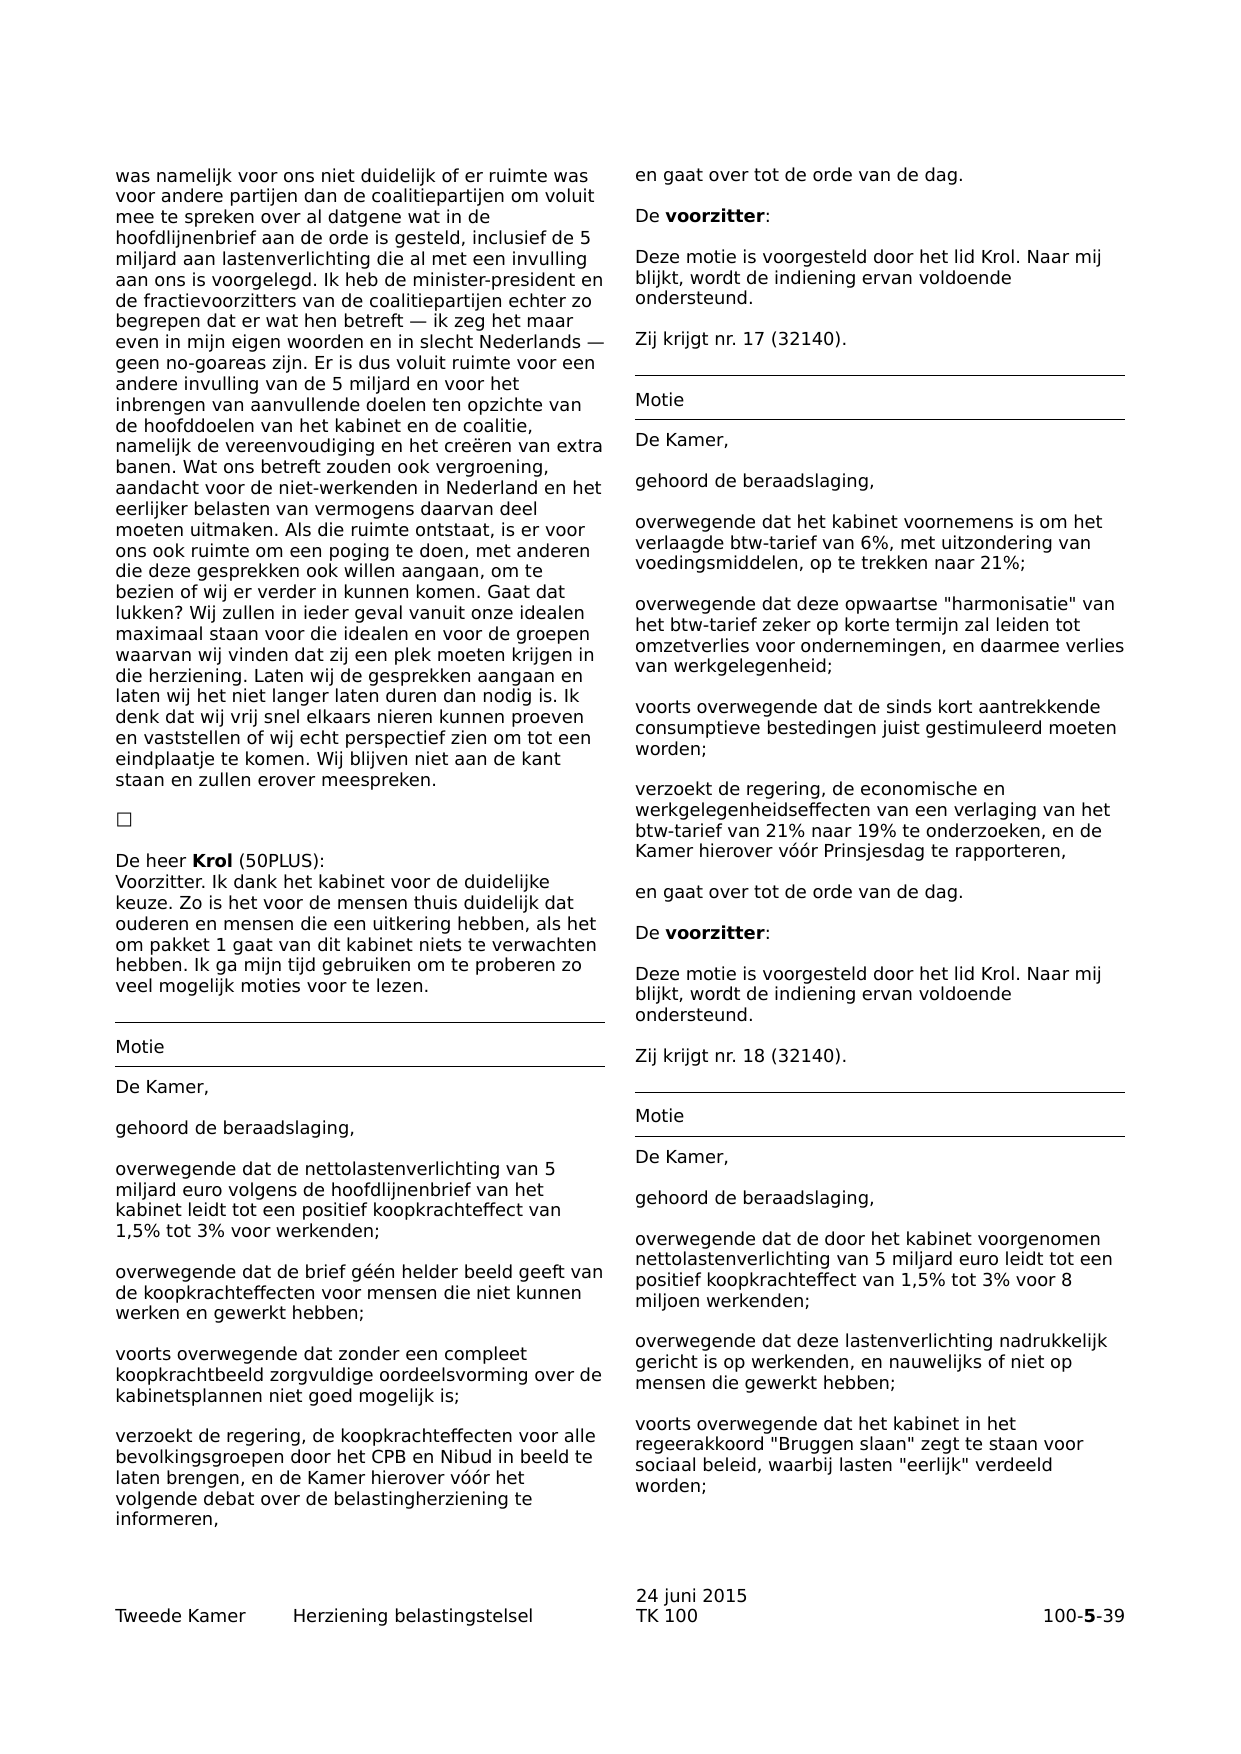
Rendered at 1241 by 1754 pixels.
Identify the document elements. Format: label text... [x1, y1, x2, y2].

text Zij krijgt nr. 17 (32140). [635, 329, 1125, 350]
text De heer Krol (50PLUS): [115, 851, 605, 872]
text overwegende dat de door het kabinet voorgenomen nettolastenverlichting van 5 miljard euro leidt tot een positief koopkrachteffect van 1,5% tot 3% voor 8 miljoen werkenden; [635, 1228, 1125, 1311]
text gehoord de beraadslaging, [635, 471, 1125, 492]
text Motie [115, 1037, 605, 1057]
text De voorzitter: [635, 206, 1125, 227]
text Deze motie is voorgesteld door het lid Krol. Naar mij blijkt, wordt de indiening ervan voldoende ondersteund. [635, 963, 1125, 1026]
text Zij krijgt nr. 18 (32140). [635, 1046, 1125, 1066]
text voorts overwegende dat zonder een compleet koopkrachtbeeld zorgvuldige oordeelsvorming over de kabinetsplannen niet goed mogelijk is; [115, 1344, 605, 1406]
text verzoekt de regering, de koopkrachteffecten voor alle bevolkingsgroepen door het CPB en Nibud in beeld te laten brengen, en de Kamer hierover vóór het volgende debat over de belastingherziening te informeren, [115, 1426, 605, 1530]
text Motie [635, 389, 1125, 410]
text voorts overwegende dat het kabinet in het regeerakkoord "Bruggen slaan" zegt te staan voor sociaal beleid, waarbij lasten "eerlijk" verdeeld worden; [635, 1413, 1125, 1496]
text ⬜ [115, 810, 605, 831]
text was namelijk voor ons niet duidelijk of er ruimte was voor andere partijen dan de coalitiepartijen om voluit mee te spreken over al datgene wat in de hoofdlijnenbrief aan de orde is gesteld, inclusief de 5 miljard aan lastenverlichting die al met een invulling aan ons is voorgelegd. Ik heb de minister-president en de fractievoorzitters van de coalitiepartijen echter zo begrepen dat er wat hen betreft — ik zeg het maar even in mijn eigen woorden en in slecht Nederlands — geen no-goareas zijn. Er is dus voluit ruimte voor een andere invulling van de 5 miljard en voor het inbrengen van aanvullende doelen ten opzichte van de hoofddoelen van het kabinet en de coalitie, namelijk de vereenvoudiging en het creëren van extra banen. Wat ons betreft zouden ook vergroening, aandacht voor de niet-werkenden in Nederland en het eerlijker belasten van vermogens daarvan deel moeten uitmaken. Als die ruimte ontstaat, is er voor ons ook ruimte om een poging te doen, met anderen die deze gesprekken ook willen aangaan, om te bezien of wij er verder in kunnen komen. Gaat dat lukken? Wij zullen in ieder geval vanuit onze idealen maximaal staan voor die idealen en voor de groepen waarvan wij vinden dat zij een plek moeten krijgen in die herziening. Laten wij de gesprekken aangaan en laten wij het niet langer laten duren dan nodig is. Ik denk dat wij vrij snel elkaars nieren kunnen proeven en vaststellen of wij echt perspectief zien om tot een eindplaatje te komen. Wij blijven niet aan de kant staan en zullen erover meespreken. [115, 165, 605, 790]
text Motie [635, 1106, 1125, 1127]
text Voorzitter. Ik dank het kabinet voor de duidelijke keuze. Zo is het voor de mensen thuis duidelijk dat ouderen en mensen die een uitkering hebben, als het om pakket 1 gaat van dit kabinet niets te verwachten hebben. Ik ga mijn tijd gebruiken om te proberen zo veel mogelijk moties voor te lezen. [115, 872, 605, 997]
text overwegende dat het kabinet voornemens is om het verlaagde btw-tarief van 6%, met uitzondering van voedingsmiddelen, op te trekken naar 21%; [635, 512, 1125, 574]
text overwegende dat de nettolastenverlichting van 5 miljard euro volgens de hoofdlijnenbrief van het kabinet leidt tot een positief koopkrachteffect van 1,5% tot 3% voor werkenden; [115, 1159, 605, 1242]
text gehoord de beraadslaging, [635, 1188, 1125, 1208]
text overwegende dat deze lastenverlichting nadrukkelijk gericht is op werkenden, en nauwelijks of niet op mensen die gewerkt hebben; [635, 1331, 1125, 1393]
text Deze motie is voorgesteld door het lid Krol. Naar mij blijkt, wordt de indiening ervan voldoende ondersteund. [635, 247, 1125, 309]
text overwegende dat de brief géén helder beeld geeft van de koopkrachteffecten voor mensen die niet kunnen werken en gewerkt hebben; [115, 1262, 605, 1324]
text en gaat over tot de orde van de dag. [635, 165, 1125, 186]
text verzoekt de regering, de economische en werkgelegenheidseffecten van een verlaging van het btw-tarief van 21% naar 19% te onderzoeken, en de Kamer hierover vóór Prinsjesdag te rapporteren, [635, 779, 1125, 862]
text gehoord de beraadslaging, [115, 1118, 605, 1139]
text overwegende dat deze opwaartse "harmonisatie" van het btw-tarief zeker op korte termijn zal leiden tot omzetverlies voor ondernemingen, en daarmee verlies van werkgelegenheid; [635, 594, 1125, 677]
text en gaat over tot de orde van de dag. [635, 882, 1125, 903]
text De Kamer, [635, 430, 1125, 451]
text De Kamer, [115, 1077, 605, 1098]
text De voorzitter: [635, 923, 1125, 943]
text De Kamer, [635, 1147, 1125, 1168]
text voorts overwegende dat de sinds kort aantrekkende consumptieve bestedingen juist gestimuleerd moeten worden; [635, 697, 1125, 759]
